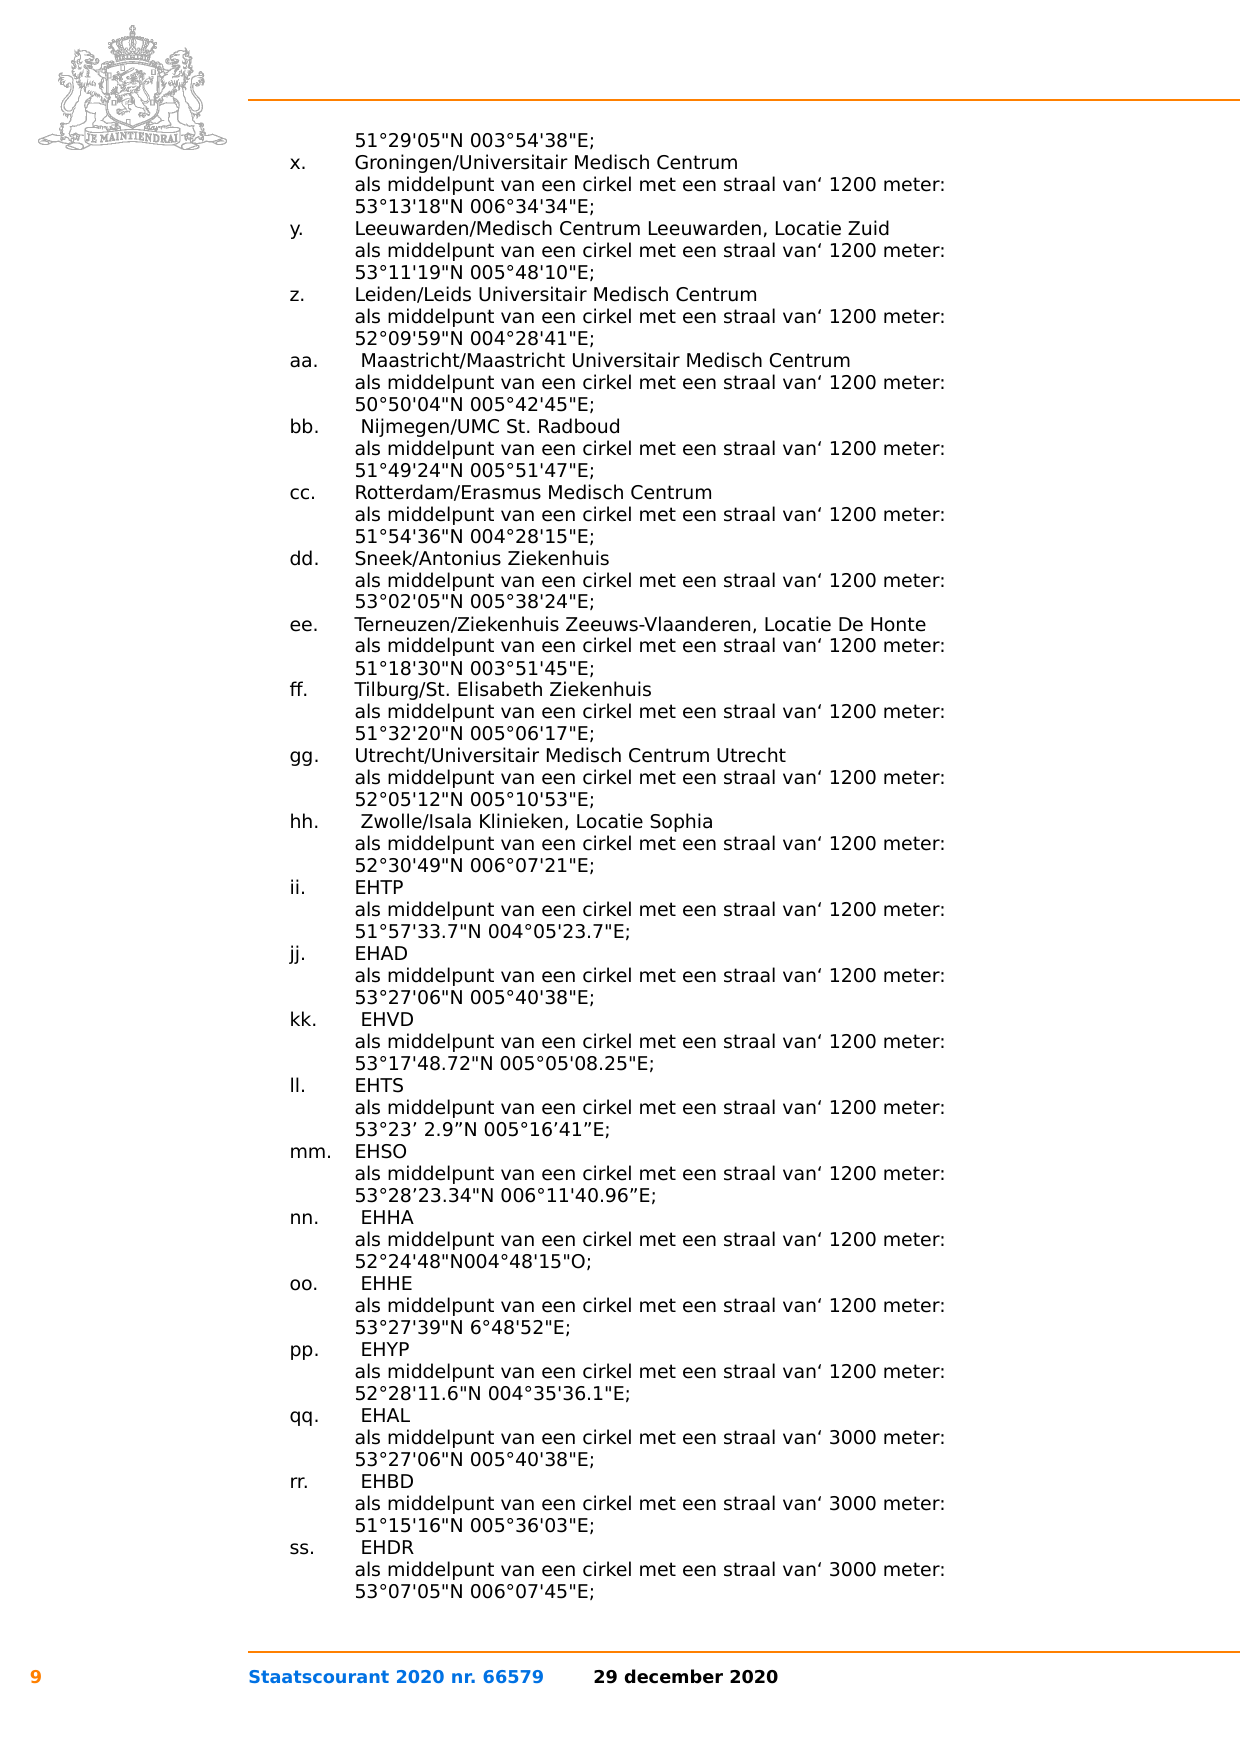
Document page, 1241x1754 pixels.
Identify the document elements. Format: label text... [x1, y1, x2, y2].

text als middelpunt van een cirkel met een straal van‘ 1200 meter: [354, 503, 1163, 526]
text 53°07'05"N 006°07'45"E; [354, 1581, 1163, 1602]
text als middelpunt van een cirkel met een straal van‘ 1200 meter: [354, 833, 1163, 855]
text als middelpunt van een cirkel met een straal van‘ 1200 meter: [354, 965, 1163, 987]
text als middelpunt van een cirkel met een straal van‘ 1200 meter: [354, 306, 1163, 328]
text pp. EHYP [289, 1339, 1163, 1361]
text 52°24'48"N004°48'15"O; [354, 1251, 1163, 1273]
text hh. Zwolle/Isala Klinieken, Locatie Sophia [289, 811, 1163, 833]
text als middelpunt van een cirkel met een straal van‘ 1200 meter: [354, 1295, 1163, 1317]
text als middelpunt van een cirkel met een straal van‘ 1200 meter: [354, 1031, 1163, 1053]
text 53°17'48.72"N 005°05'08.25"E; [354, 1053, 1163, 1075]
text als middelpunt van een cirkel met een straal van‘ 3000 meter: [354, 1493, 1163, 1514]
text als middelpunt van een cirkel met een straal van‘ 1200 meter: [354, 767, 1163, 789]
text 52°09'59"N 004°28'41"E; [354, 328, 1163, 350]
text als middelpunt van een cirkel met een straal van‘ 1200 meter: [354, 240, 1163, 262]
text als middelpunt van een cirkel met een straal van‘ 1200 meter: [354, 899, 1163, 921]
text dd. Sneek/Antonius Ziekenhuis [289, 547, 1163, 569]
text ii. EHTP [289, 877, 1163, 899]
text 51°54'36"N 004°28'15"E; [354, 526, 1163, 547]
text kk. EHVD [289, 1009, 1163, 1031]
text als middelpunt van een cirkel met een straal van‘ 1200 meter: [354, 1361, 1163, 1383]
picture [38, 25, 227, 150]
text cc. Rotterdam/Erasmus Medisch Centrum [289, 482, 1163, 503]
text 53°27'06"N 005°40'38"E; [354, 987, 1163, 1009]
text als middelpunt van een cirkel met een straal van‘ 1200 meter: [354, 635, 1163, 657]
text als middelpunt van een cirkel met een straal van‘ 1200 meter: [354, 1229, 1163, 1251]
text als middelpunt van een cirkel met een straal van‘ 1200 meter: [354, 1163, 1163, 1185]
text 51°57'33.7"N 004°05'23.7"E; [354, 921, 1163, 943]
text ss. EHDR [289, 1537, 1163, 1558]
text jj. EHAD [289, 943, 1163, 965]
text ll. EHTS [289, 1075, 1163, 1097]
text 53°27'39"N 6°48'52"E; [354, 1317, 1163, 1339]
text gg. Utrecht/Universitair Medisch Centrum Utrecht [289, 745, 1163, 767]
text y. Leeuwarden/Medisch Centrum Leeuwarden, Locatie Zuid [289, 218, 1163, 240]
text als middelpunt van een cirkel met een straal van‘ 3000 meter: [354, 1427, 1163, 1449]
text 53°28’23.34"N 006°11'40.96”E; [354, 1185, 1163, 1207]
text nn. EHHA [289, 1207, 1163, 1229]
text ee. Terneuzen/Ziekenhuis Zeeuws-Vlaanderen, Locatie De Honte [289, 613, 1163, 635]
text 51°49'24"N 005°51'47"E; [354, 459, 1163, 482]
text aa. Maastricht/Maastricht Universitair Medisch Centrum [289, 350, 1163, 372]
text 53°13'18"N 006°34'34"E; [354, 196, 1163, 218]
text 53°27'06"N 005°40'38"E; [354, 1449, 1163, 1471]
text als middelpunt van een cirkel met een straal van‘ 1200 meter: [354, 569, 1163, 591]
text ff. Tilburg/St. Elisabeth Ziekenhuis [289, 679, 1163, 701]
text 51°29'05"N 003°54'38"E; [354, 130, 1163, 152]
text als middelpunt van een cirkel met een straal van‘ 1200 meter: [354, 438, 1163, 459]
text 53°02'05"N 005°38'24"E; [354, 591, 1163, 613]
text als middelpunt van een cirkel met een straal van‘ 1200 meter: [354, 701, 1163, 723]
text rr. EHBD [289, 1471, 1163, 1493]
text 52°28'11.6"N 004°35'36.1"E; [354, 1383, 1163, 1405]
text z. Leiden/Leids Universitair Medisch Centrum [289, 284, 1163, 306]
text qq. EHAL [289, 1405, 1163, 1427]
text oo. EHHE [289, 1273, 1163, 1295]
text 53°11'19"N 005°48'10"E; [354, 262, 1163, 284]
text 50°50'04"N 005°42'45"E; [354, 394, 1163, 416]
text mm. EHSO [289, 1141, 1163, 1163]
text als middelpunt van een cirkel met een straal van‘ 1200 meter: [354, 174, 1163, 196]
text 51°15'16"N 005°36'03"E; [354, 1514, 1163, 1537]
text als middelpunt van een cirkel met een straal van‘ 1200 meter: [354, 1097, 1163, 1119]
text 51°32'20"N 005°06'17"E; [354, 723, 1163, 745]
text bb. Nijmegen/UMC St. Radboud [289, 416, 1163, 438]
text 52°30'49"N 006°07'21"E; [354, 855, 1163, 877]
text 51°18'30"N 003°51'45"E; [354, 657, 1163, 679]
text als middelpunt van een cirkel met een straal van‘ 3000 meter: [354, 1558, 1163, 1581]
text 53°23’ 2.9”N 005°16’41”E; [354, 1119, 1163, 1141]
text x. Groningen/Universitair Medisch Centrum [289, 152, 1163, 174]
text 52°05'12"N 005°10'53"E; [354, 789, 1163, 811]
text als middelpunt van een cirkel met een straal van‘ 1200 meter: [354, 372, 1163, 394]
